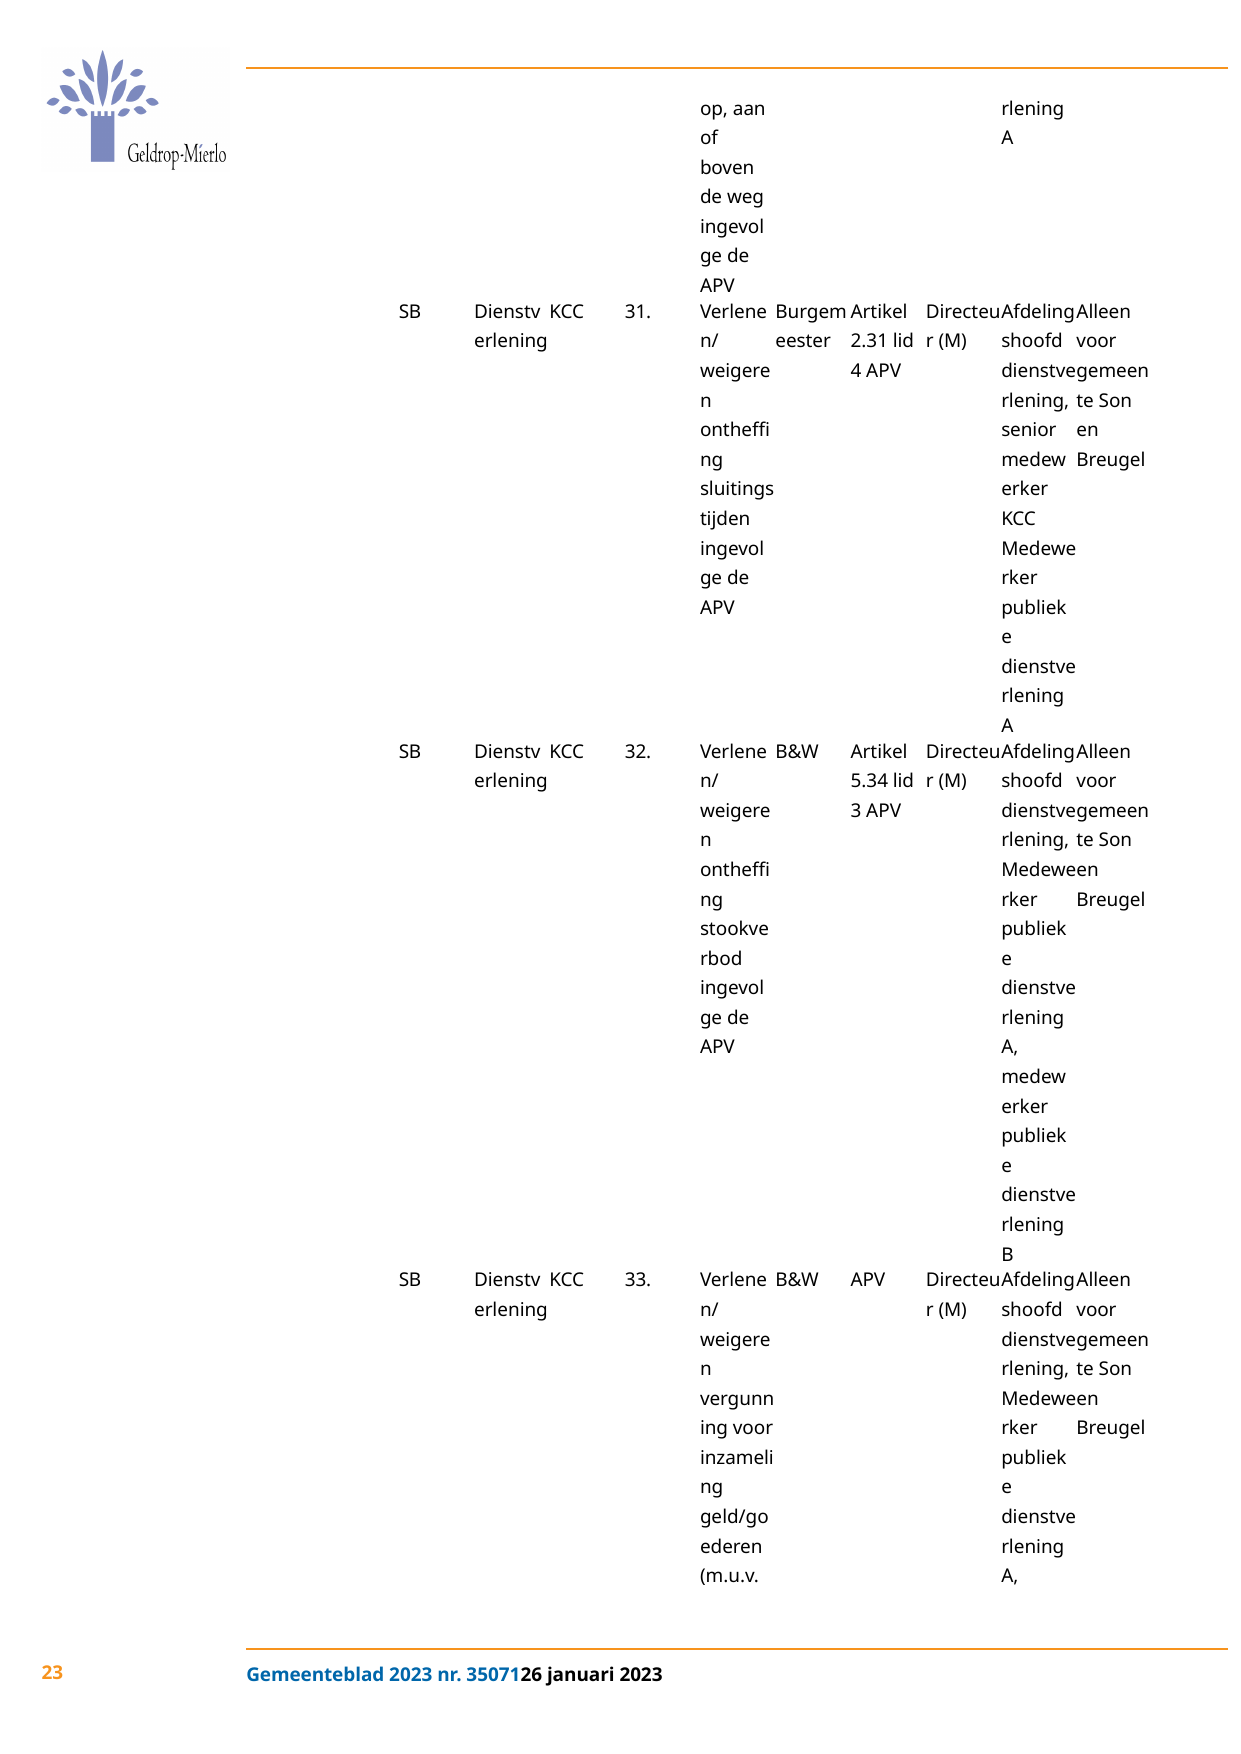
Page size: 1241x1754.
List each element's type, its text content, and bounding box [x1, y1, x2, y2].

table_cell B&W [775, 738, 850, 1267]
table_cell 32. [625, 738, 700, 1267]
table_cell [248, 95, 323, 298]
table_cell [323, 95, 398, 298]
table_cell Alleen voor gemeente Son en Breugel [1076, 298, 1152, 738]
table_cell B&W [775, 1267, 850, 1588]
table_cell SB [399, 1267, 474, 1588]
table_cell APV [850, 1267, 926, 1588]
table_cell Verlenen/weigeren ontheffing stookverbod ingevolge de APV [700, 738, 775, 1267]
table_cell Artikel 5.34 lid 3 APV [850, 738, 926, 1267]
table_cell rlening A [1001, 95, 1076, 298]
table_cell 33. [625, 1267, 700, 1588]
table_cell Afdelingshoofd dienstverlening, Medewerker publieke dienstverlening A, [1001, 1267, 1076, 1588]
table_cell KCC [549, 298, 624, 738]
table_cell [1076, 95, 1152, 298]
table_cell Dienstverlening [474, 298, 549, 738]
table_cell [625, 95, 700, 298]
picture [41, 47, 231, 172]
table_cell KCC [549, 738, 624, 1267]
table_cell op, aan of boven de weg ingevolge de APV [700, 95, 775, 298]
table_cell Directeur (M) [926, 298, 1001, 738]
table_cell [399, 95, 474, 298]
table_cell [926, 95, 1001, 298]
table_cell KCC [549, 1267, 624, 1588]
table_cell Directeur (M) [926, 738, 1001, 1267]
table_cell SB [399, 298, 474, 738]
table_cell Dienstverlening [474, 738, 549, 1267]
table_cell Burgemeester [775, 298, 850, 738]
table_cell Afdelingshoofd dienstverlening, Medewerker publieke dienstverlening A, medewerker publieke dienstverlening B [1001, 738, 1076, 1267]
table_cell [323, 298, 398, 738]
table_cell [248, 738, 323, 1267]
table_cell Alleen voor gemeente Son en Breugel [1076, 1267, 1152, 1588]
table_cell 31. [625, 298, 700, 738]
table_cell [248, 1267, 323, 1588]
table_cell [323, 738, 398, 1267]
table_cell [549, 95, 624, 298]
table_cell [323, 1267, 398, 1588]
table_cell [474, 95, 549, 298]
table_cell SB [399, 738, 474, 1267]
table_cell Verlenen/weigeren ontheffing sluitingstijden ingevolge de APV [700, 298, 775, 738]
table_cell Artikel 2.31 lid 4 APV [850, 298, 926, 738]
table_cell Directeur (M) [926, 1267, 1001, 1588]
table_cell Afdelingshoofd dienstverlening, senior medewerker KCC Medewerker publieke dienstverlening A [1001, 298, 1076, 738]
table_cell [850, 95, 926, 298]
table_cell Dienstverlening [474, 1267, 549, 1588]
table_cell [775, 95, 850, 298]
table_cell [248, 298, 323, 738]
table_cell Alleen voor gemeente Son en Breugel [1076, 738, 1152, 1267]
table_cell Verlenen/weigeren vergunning voor inzameling geld/goederen (m.u.v. [700, 1267, 775, 1588]
